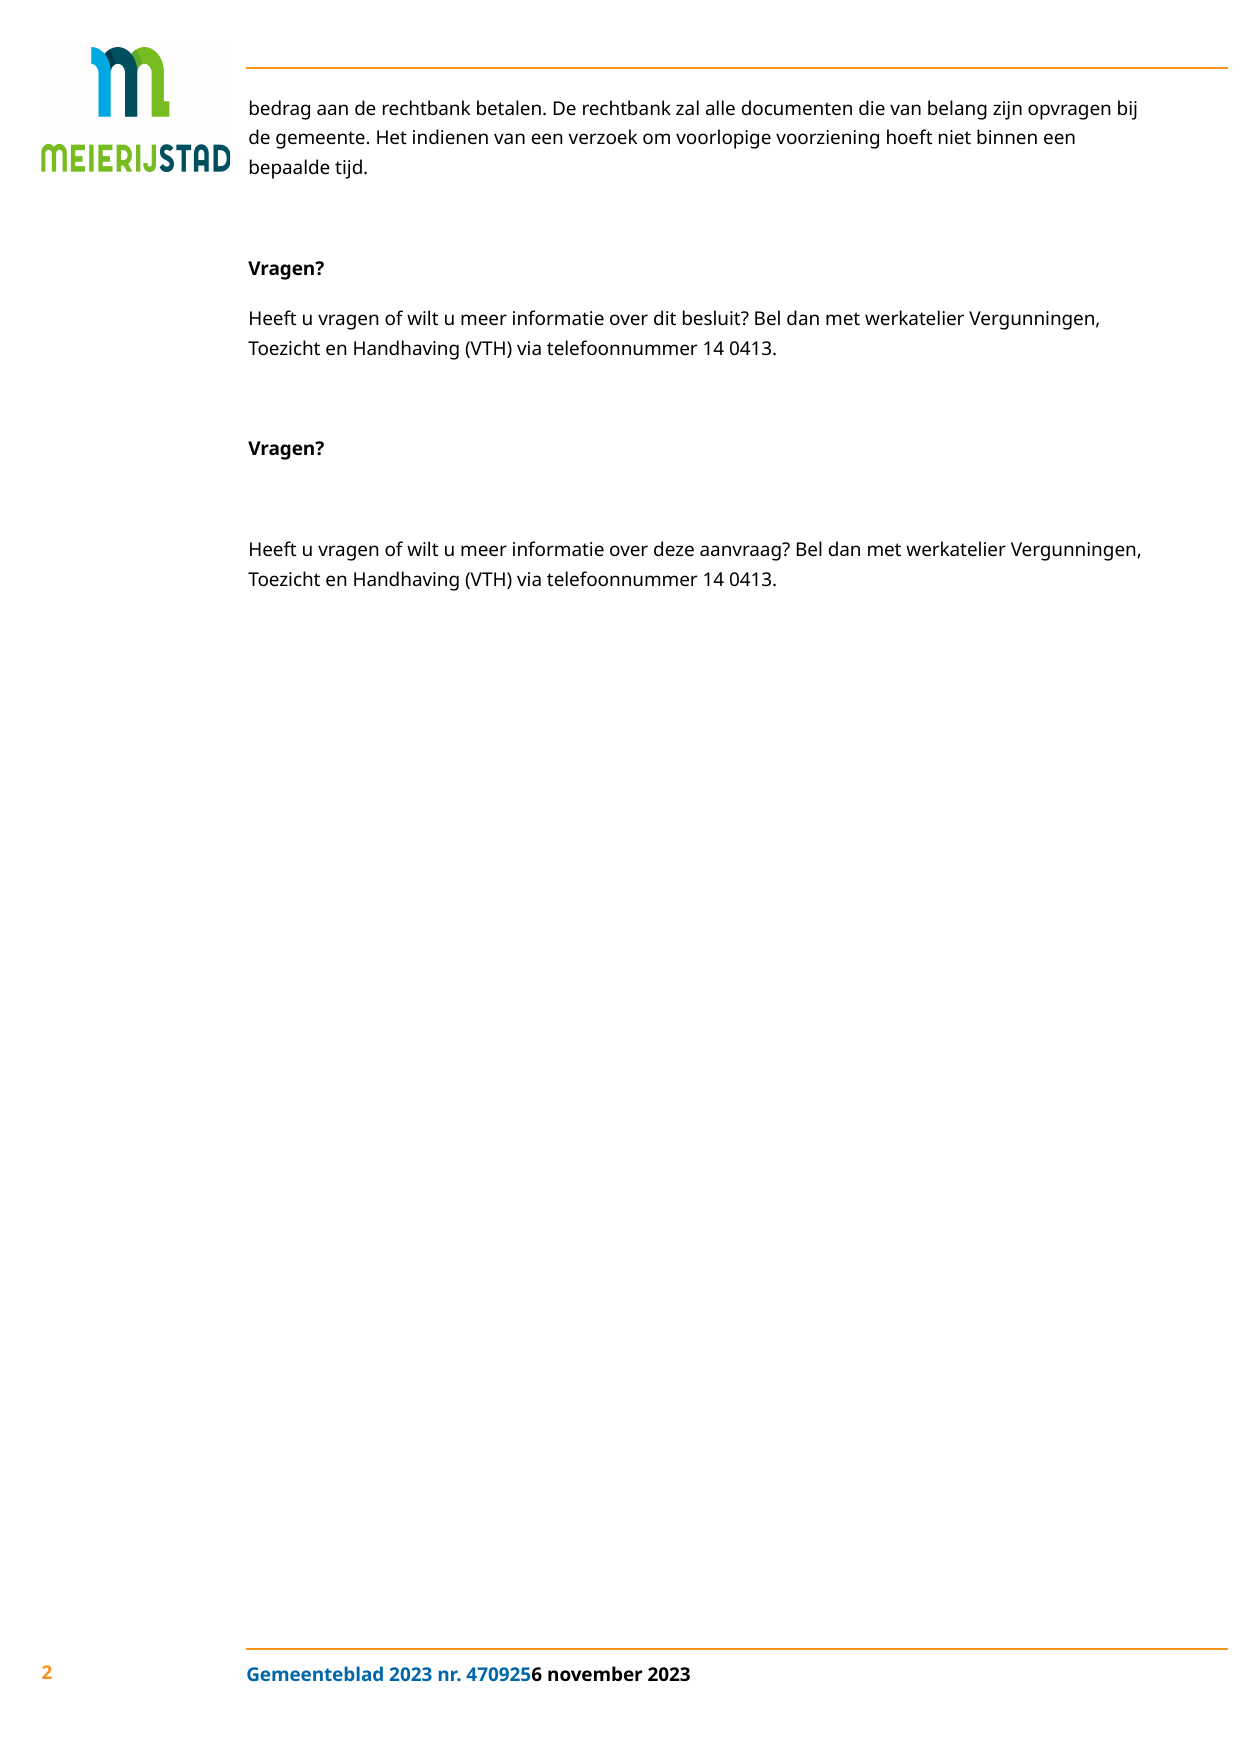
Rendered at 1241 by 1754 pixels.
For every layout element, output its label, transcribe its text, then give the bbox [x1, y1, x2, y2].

text Heeft u vragen of wilt u meer informatie over deze aanvraag? Bel dan met werkatelier Vergunningen, Toezicht en Handhaving (VTH) via telefoonnummer 14 0413. [248, 536, 1152, 592]
text Heeft u vragen of wilt u meer informatie over dit besluit? Bel dan met werkatelier Vergunningen, Toezicht en Handhaving (VTH) via telefoonnummer 14 0413. [248, 305, 1152, 361]
text bedrag aan de rechtbank betalen. De rechtbank zal alle documenten die van belang zijn opvragen bij de gemeente. Het indienen van een verzoek om voorlopige voorziening hoeft niet binnen een bepaalde tijd. [248, 95, 1152, 180]
text Vragen? [248, 255, 1152, 281]
picture [41, 47, 231, 172]
text Vragen? [248, 436, 1152, 461]
